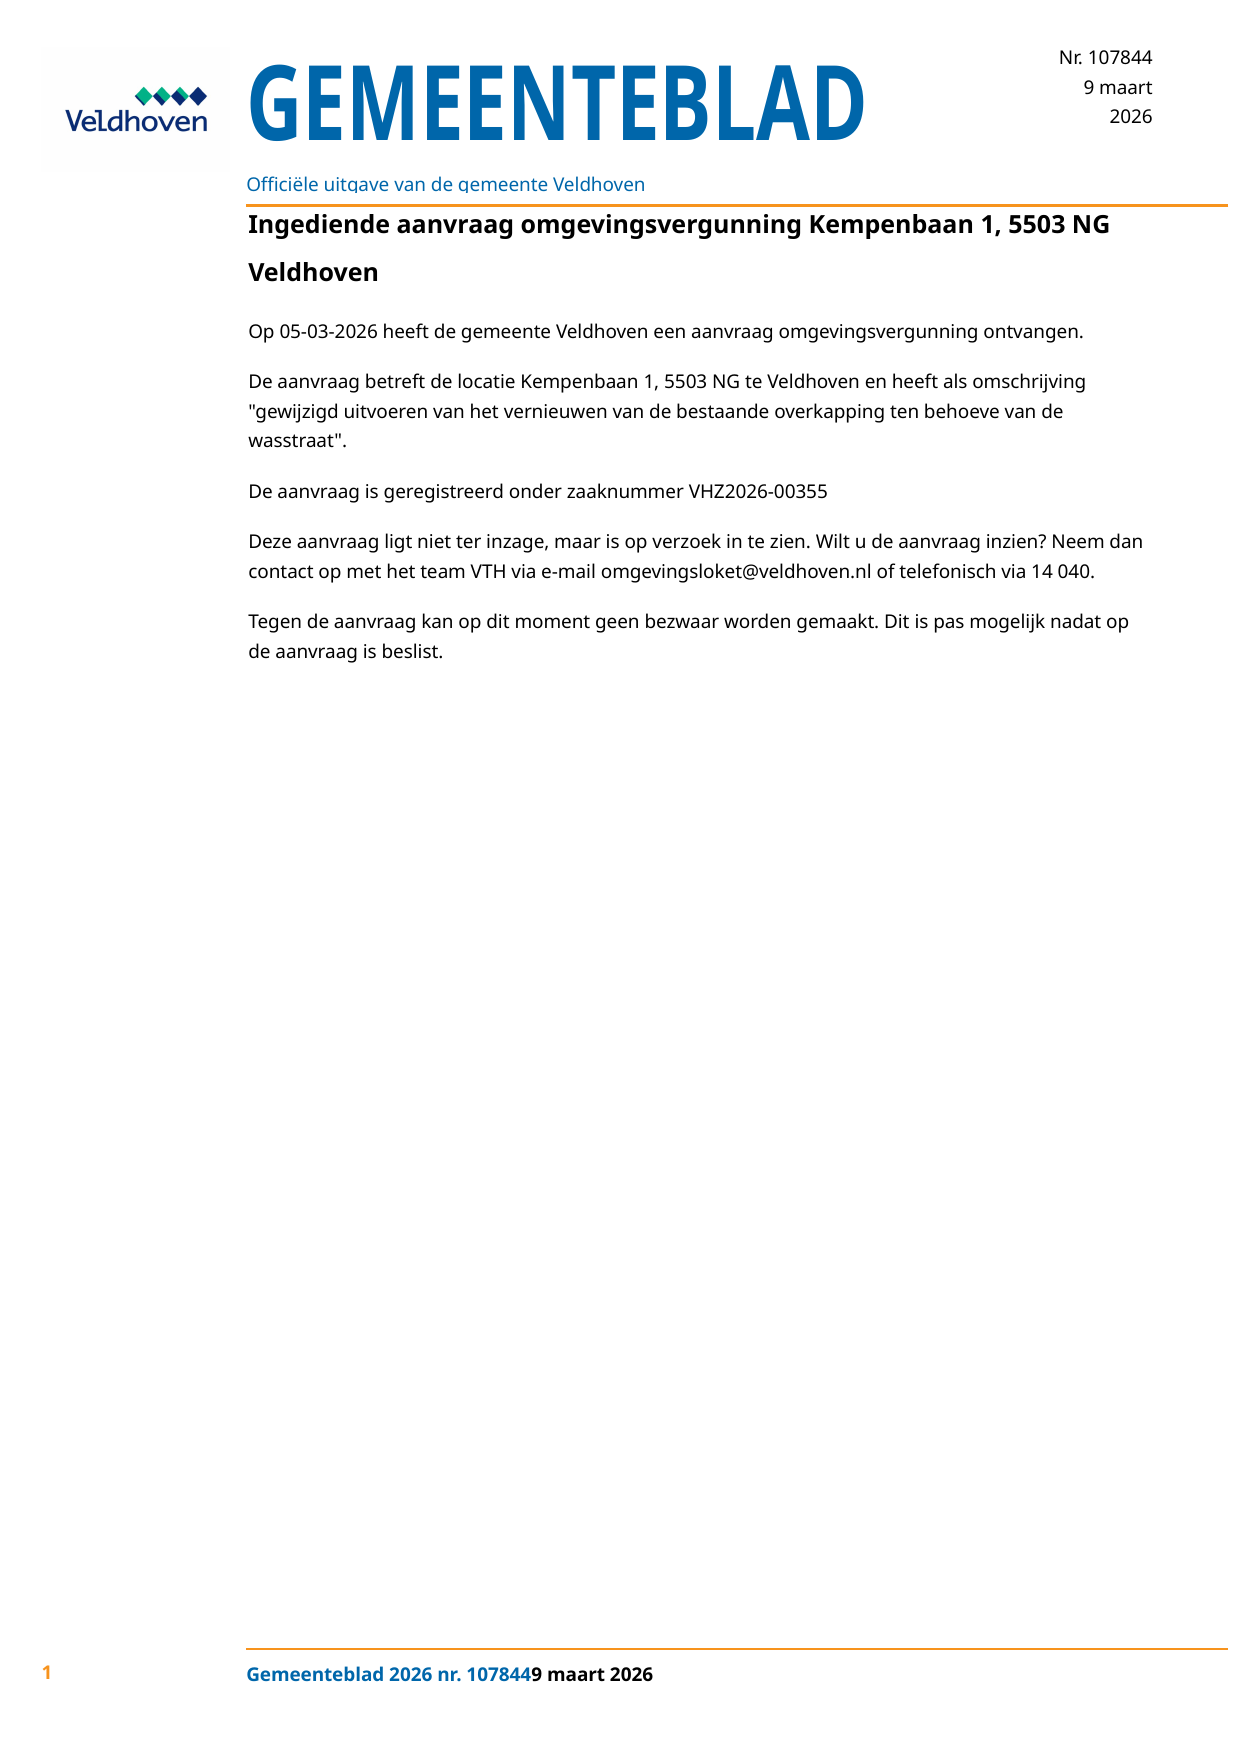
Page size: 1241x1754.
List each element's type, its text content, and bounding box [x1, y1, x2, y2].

text Deze aanvraag ligt niet ter inzage, maar is op verzoek in te zien. Wilt u de aanvraag inzien? Neem dan contact op met het team VTH via e-mail omgevingsloket@veldhoven.nl of telefonisch via 14 040. [248, 528, 1152, 584]
text Ingediende aanvraag omgevingsvergunning Kempenbaan 1, 5503 NG Veldhoven [248, 207, 1152, 288]
text De aanvraag betreft de locatie Kempenbaan 1, 5503 NG te Veldhoven en heeft als omschrijving "gewijzigd uitvoeren van het vernieuwen van de bestaande overkapping ten behoeve van de wasstraat". [248, 368, 1152, 453]
text Tegen de aanvraag kan op dit moment geen bezwaar worden gemaakt. Dit is pas mogelijk nadat op de aanvraag is beslist. [248, 608, 1152, 664]
text Op 05-03-2026 heeft de gemeente Veldhoven een aanvraag omgevingsvergunning ontvangen. [248, 318, 1152, 344]
text De aanvraag is geregistreerd onder zaaknummer VHZ2026-00355 [248, 478, 1152, 504]
picture [41, 47, 231, 172]
